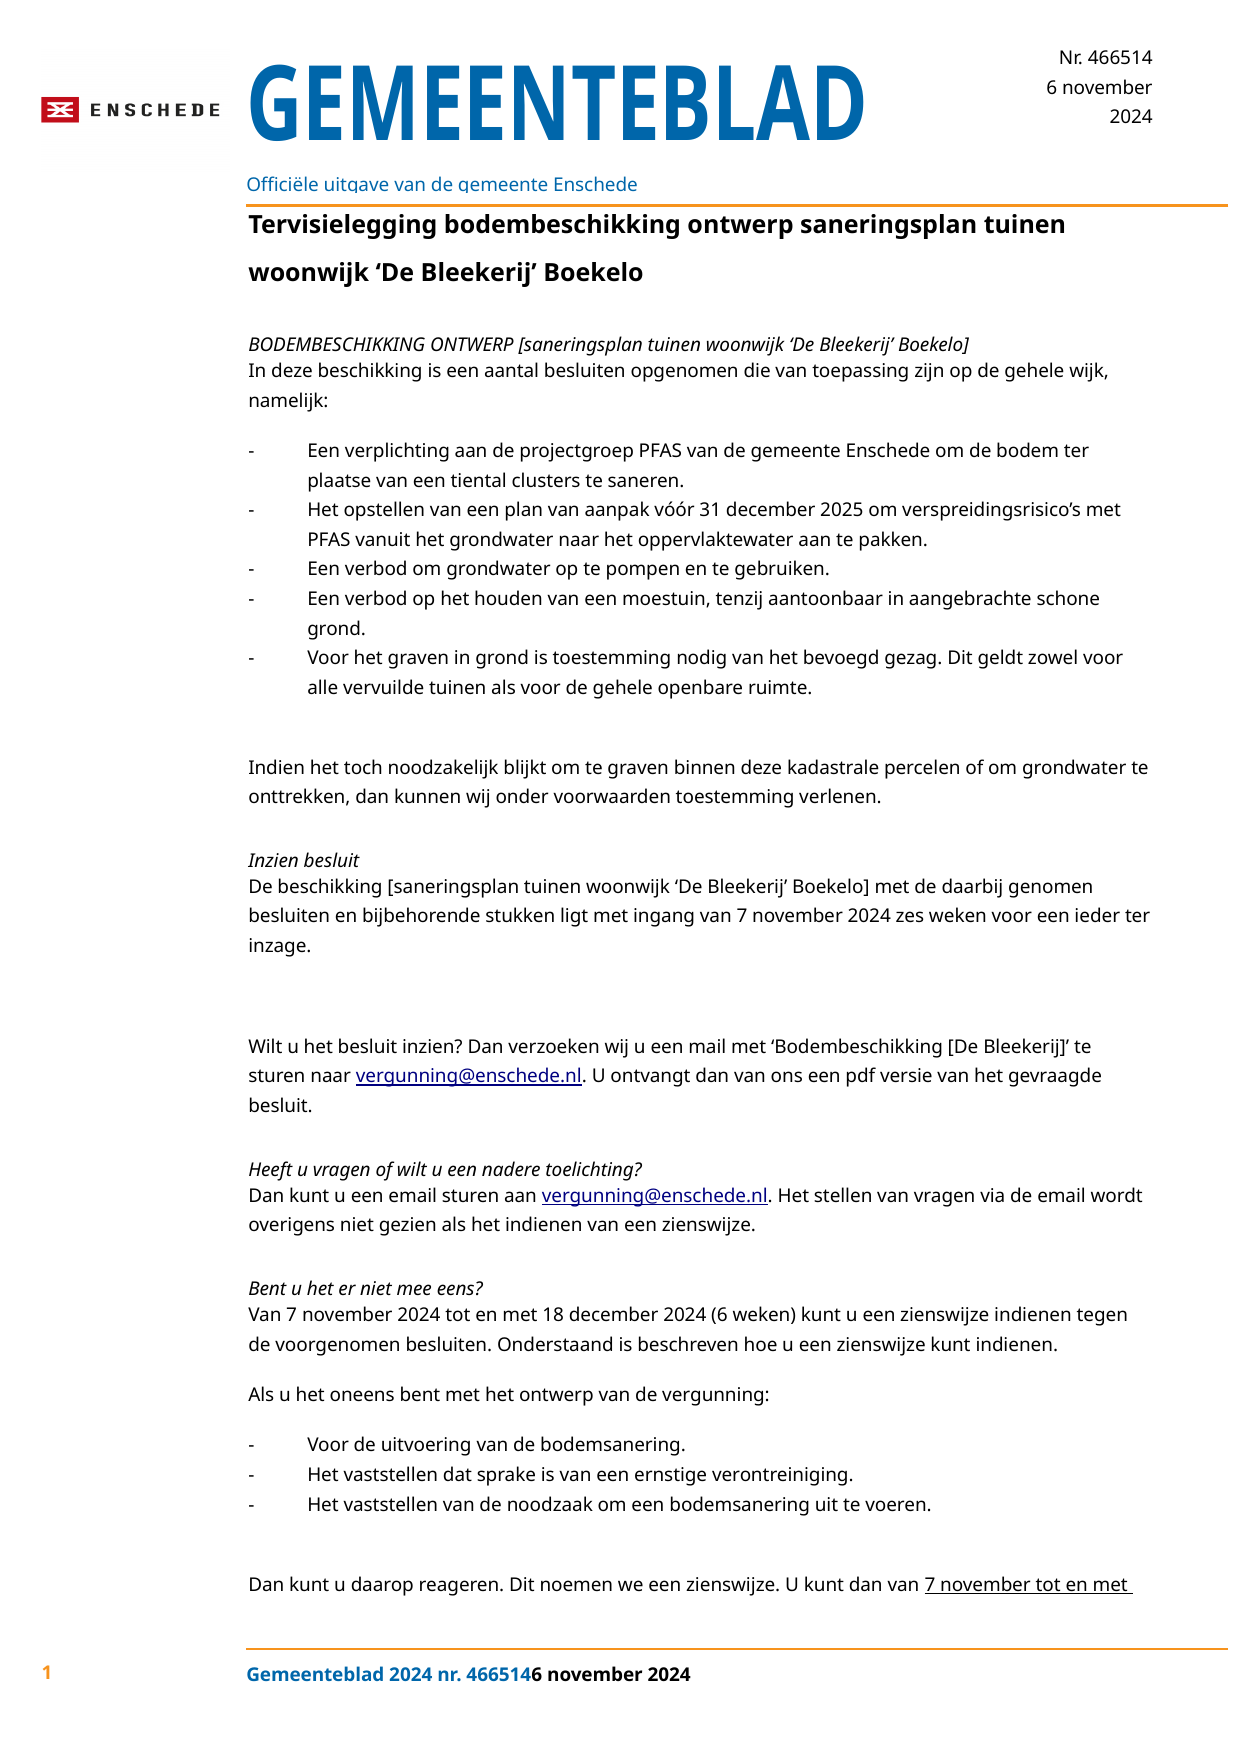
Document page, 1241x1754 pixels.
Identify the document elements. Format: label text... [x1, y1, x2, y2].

picture [41, 47, 231, 172]
list Een verbod om grondwater op te pompen en te gebruiken. [248, 556, 1152, 581]
text Wilt u het besluit inzien? Dan verzoeken wij u een mail met ‘Bodembeschikking [De Bleekerij]’ te sturen naar vergunning@enschede.nl. U ontvangt dan van ons een pdf versie van het gevraagde besluit. [248, 1033, 1152, 1118]
text Tervisielegging bodembeschikking ontwerp saneringsplan tuinen woonwijk ‘De Bleekerij’ Boekelo [248, 207, 1152, 288]
text BODEMBESCHIKKING ONTWERP [saneringsplan tuinen woonwijk ‘De Bleekerij’ Boekelo] [248, 331, 1152, 357]
list Het opstellen van een plan van aanpak vóór 31 december 2025 om verspreidingsrisico’s met PFAS vanuit het grondwater naar het oppervlaktewater aan te pakken. [248, 496, 1152, 552]
list Een verbod op het houden van een moestuin, tenzij aantoonbaar in aangebrachte schone grond. [248, 585, 1152, 640]
text Dan kunt u een email sturen aan vergunning@enschede.nl. Het stellen van vragen via de email wordt overigens niet gezien als het indienen van een zienswijze. [248, 1182, 1152, 1237]
text Bent u het er niet mee eens? [248, 1276, 1152, 1301]
list Een verplichting aan de projectgroep PFAS van de gemeente Enschede om de bodem ter plaatse van een tiental clusters te saneren. [248, 437, 1152, 492]
text Indien het toch noodzakelijk blijkt om te graven binnen deze kadastrale percelen of om grondwater te onttrekken, dan kunnen wij onder voorwaarden toestemming verlenen. [248, 754, 1152, 809]
list Het vaststellen dat sprake is van een ernstige verontreiniging. [248, 1461, 1152, 1487]
list Het vaststellen van de noodzaak om een bodemsanering uit te voeren. [248, 1491, 1152, 1517]
text Heeft u vragen of wilt u een nadere toelichting? [248, 1156, 1152, 1182]
list Voor de uitvoering van de bodemsanering. [248, 1432, 1152, 1457]
text Inzien besluit [248, 847, 1152, 873]
text Van 7 november 2024 tot en met 18 december 2024 (6 weken) kunt u een zienswijze indienen tegen de voorgenomen besluiten. Onderstaand is beschreven hoe u een zienswijze kunt indienen. [248, 1301, 1152, 1357]
text In deze beschikking is een aantal besluiten opgenomen die van toepassing zijn op de gehele wijk, namelijk: [248, 357, 1152, 412]
text Als u het oneens bent met het ontwerp van de vergunning: [248, 1381, 1152, 1407]
text Dan kunt u daarop reageren. Dit noemen we een zienswijze. U kunt dan van 7 november tot en met [248, 1571, 1152, 1597]
list Voor het graven in grond is toestemming nodig van het bevoegd gezag. Dit geldt zowel voor alle vervuilde tuinen als voor de gehele openbare ruimte. [248, 644, 1152, 699]
text De beschikking [saneringsplan tuinen woonwijk ‘De Bleekerij’ Boekelo] met de daarbij genomen besluiten en bijbehorende stukken ligt met ingang van 7 november 2024 zes weken voor een ieder ter inzage. [248, 873, 1152, 958]
